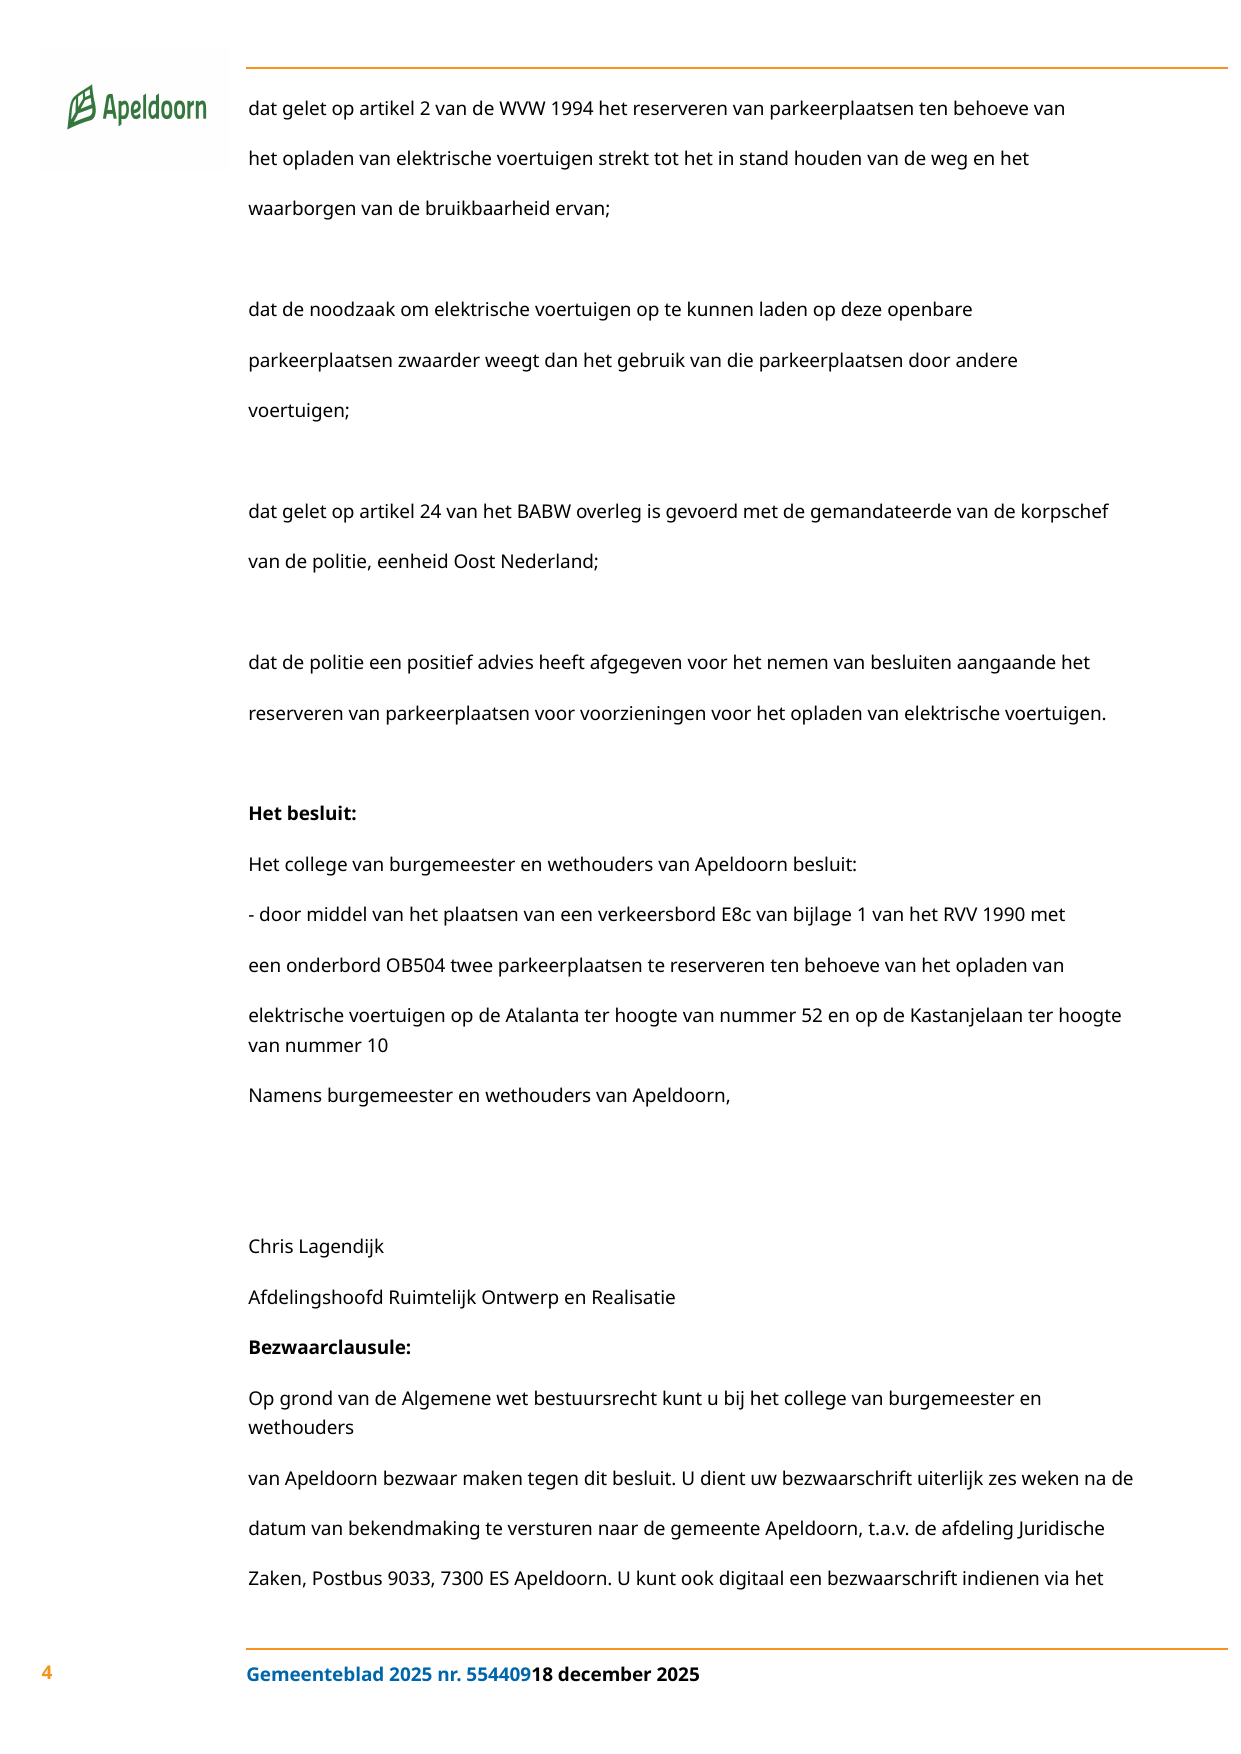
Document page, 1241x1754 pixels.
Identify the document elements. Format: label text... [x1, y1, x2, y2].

text reserveren van parkeerplaatsen voor voorzieningen voor het opladen van elektrische voertuigen. [248, 700, 1152, 726]
text dat de politie een positief advies heeft afgegeven voor het nemen van besluiten aangaande het [248, 649, 1152, 675]
text een onderbord OB504 twee parkeerplaatsen te reserveren ten behoeve van het opladen van [248, 952, 1152, 978]
text elektrische voertuigen op de Atalanta ter hoogte van nummer 52 en op de Kastanjelaan ter hoogte van nummer 10 [248, 1002, 1152, 1058]
text Het college van burgemeester en wethouders van Apeldoorn besluit: [248, 851, 1152, 877]
picture [41, 47, 231, 172]
text - door middel van het plaatsen van een verkeersbord E8c van bijlage 1 van het RVV 1990 met [248, 901, 1152, 927]
text Afdelingshoofd Ruimtelijk Ontwerp en Realisatie [248, 1284, 1152, 1310]
text parkeerplaatsen zwaarder weegt dan het gebruik van die parkeerplaatsen door andere [248, 347, 1152, 373]
text Zaken, Postbus 9033, 7300 ES Apeldoorn. U kunt ook digitaal een bezwaarschrift indienen via het [248, 1566, 1152, 1591]
text Het besluit: [248, 801, 1152, 826]
text Chris Lagendijk [248, 1233, 1152, 1259]
text van de politie, eenheid Oost Nederland; [248, 548, 1152, 574]
text het opladen van elektrische voertuigen strekt tot het in stand houden van de weg en het [248, 145, 1152, 171]
text dat gelet op artikel 2 van de WVW 1994 het reserveren van parkeerplaatsen ten behoeve van [248, 95, 1152, 121]
text Op grond van de Algemene wet bestuursrecht kunt u bij het college van burgemeester en wethouders [248, 1385, 1152, 1440]
text datum van bekendmaking te versturen naar de gemeente Apeldoorn, t.a.v. de afdeling Juridische [248, 1515, 1152, 1541]
text waarborgen van de bruikbaarheid ervan; [248, 196, 1152, 221]
text voertuigen; [248, 397, 1152, 423]
text dat de noodzaak om elektrische voertuigen op te kunnen laden op deze openbare [248, 296, 1152, 322]
text Bezwaarclausule: [248, 1334, 1152, 1360]
text dat gelet op artikel 24 van het BABW overleg is gevoerd met de gemandateerde van de korpschef [248, 498, 1152, 524]
text van Apeldoorn bezwaar maken tegen dit besluit. U dient uw bezwaarschrift uiterlijk zes weken na de [248, 1465, 1152, 1491]
text Namens burgemeester en wethouders van Apeldoorn, [248, 1082, 1152, 1108]
